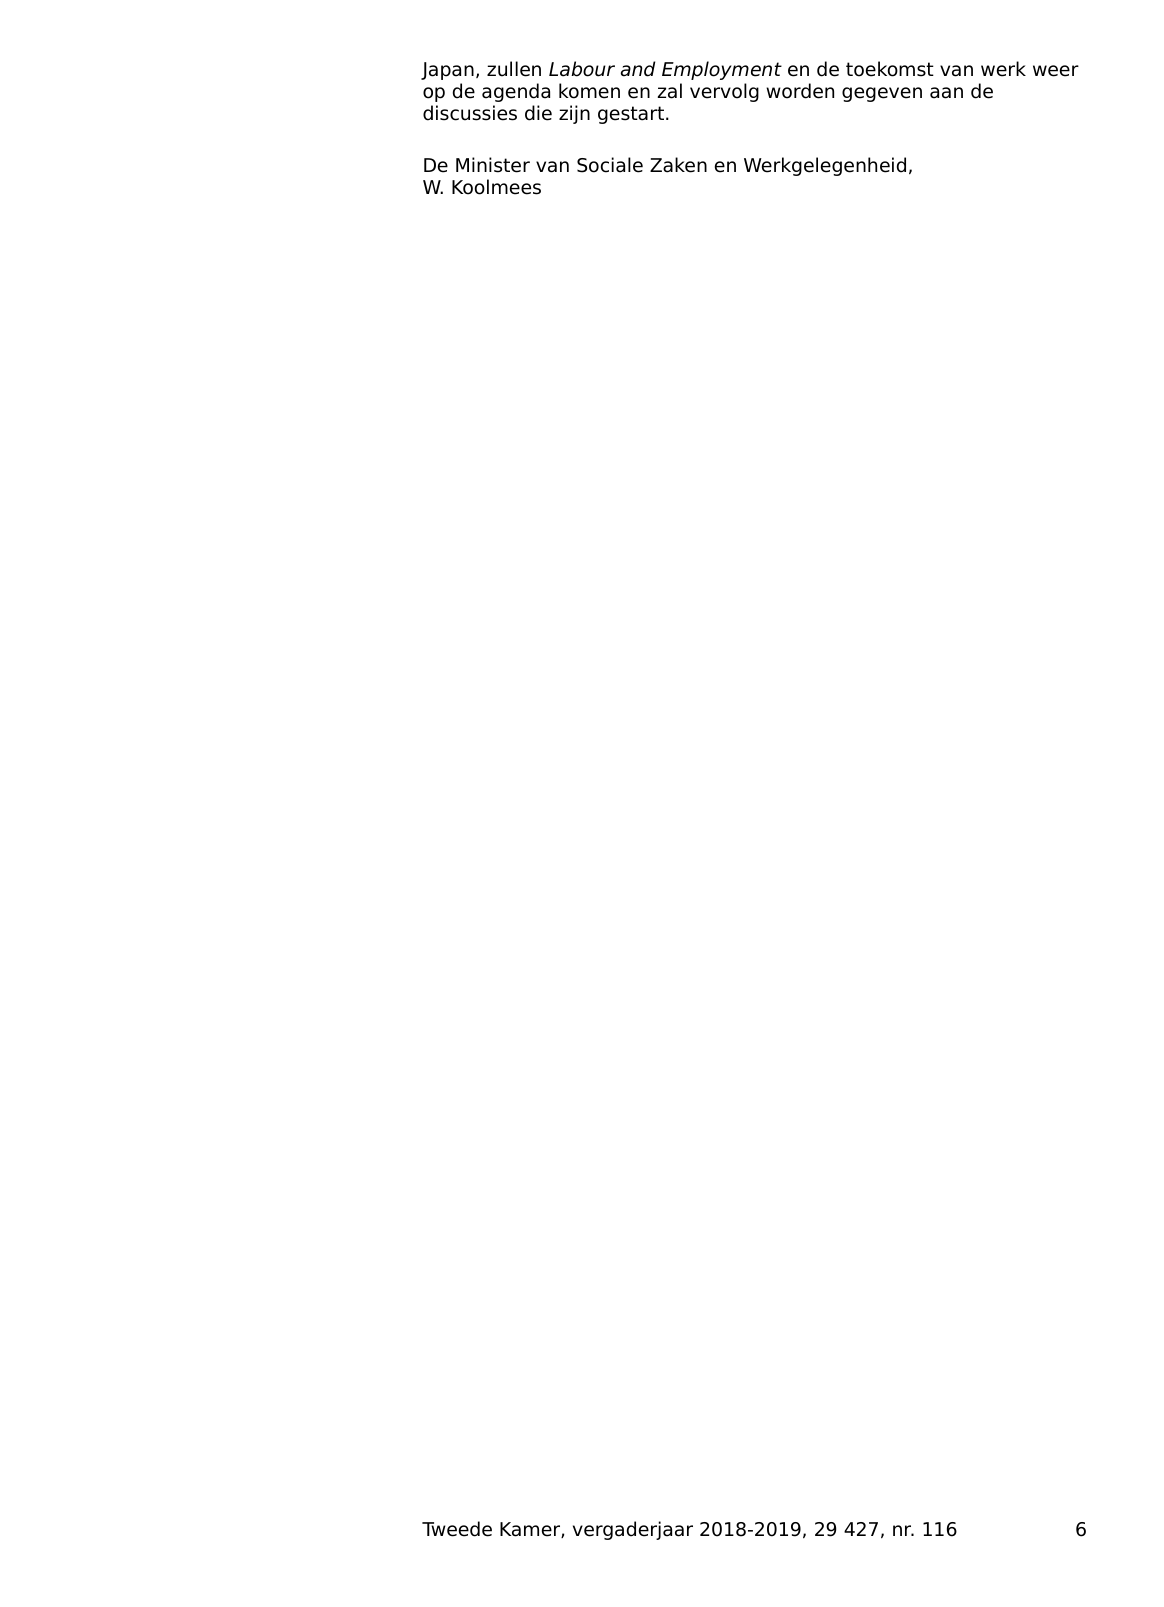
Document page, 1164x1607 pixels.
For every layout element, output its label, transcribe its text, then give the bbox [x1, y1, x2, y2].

text De Minister van Sociale Zaken en Werkgelegenheid, W. Koolmees [422, 155, 1087, 199]
text Japan, zullen Labour and Employment en de toekomst van werk weer op de agenda komen en zal vervolg worden gegeven aan de discussies die zijn gestart. [422, 59, 1087, 125]
